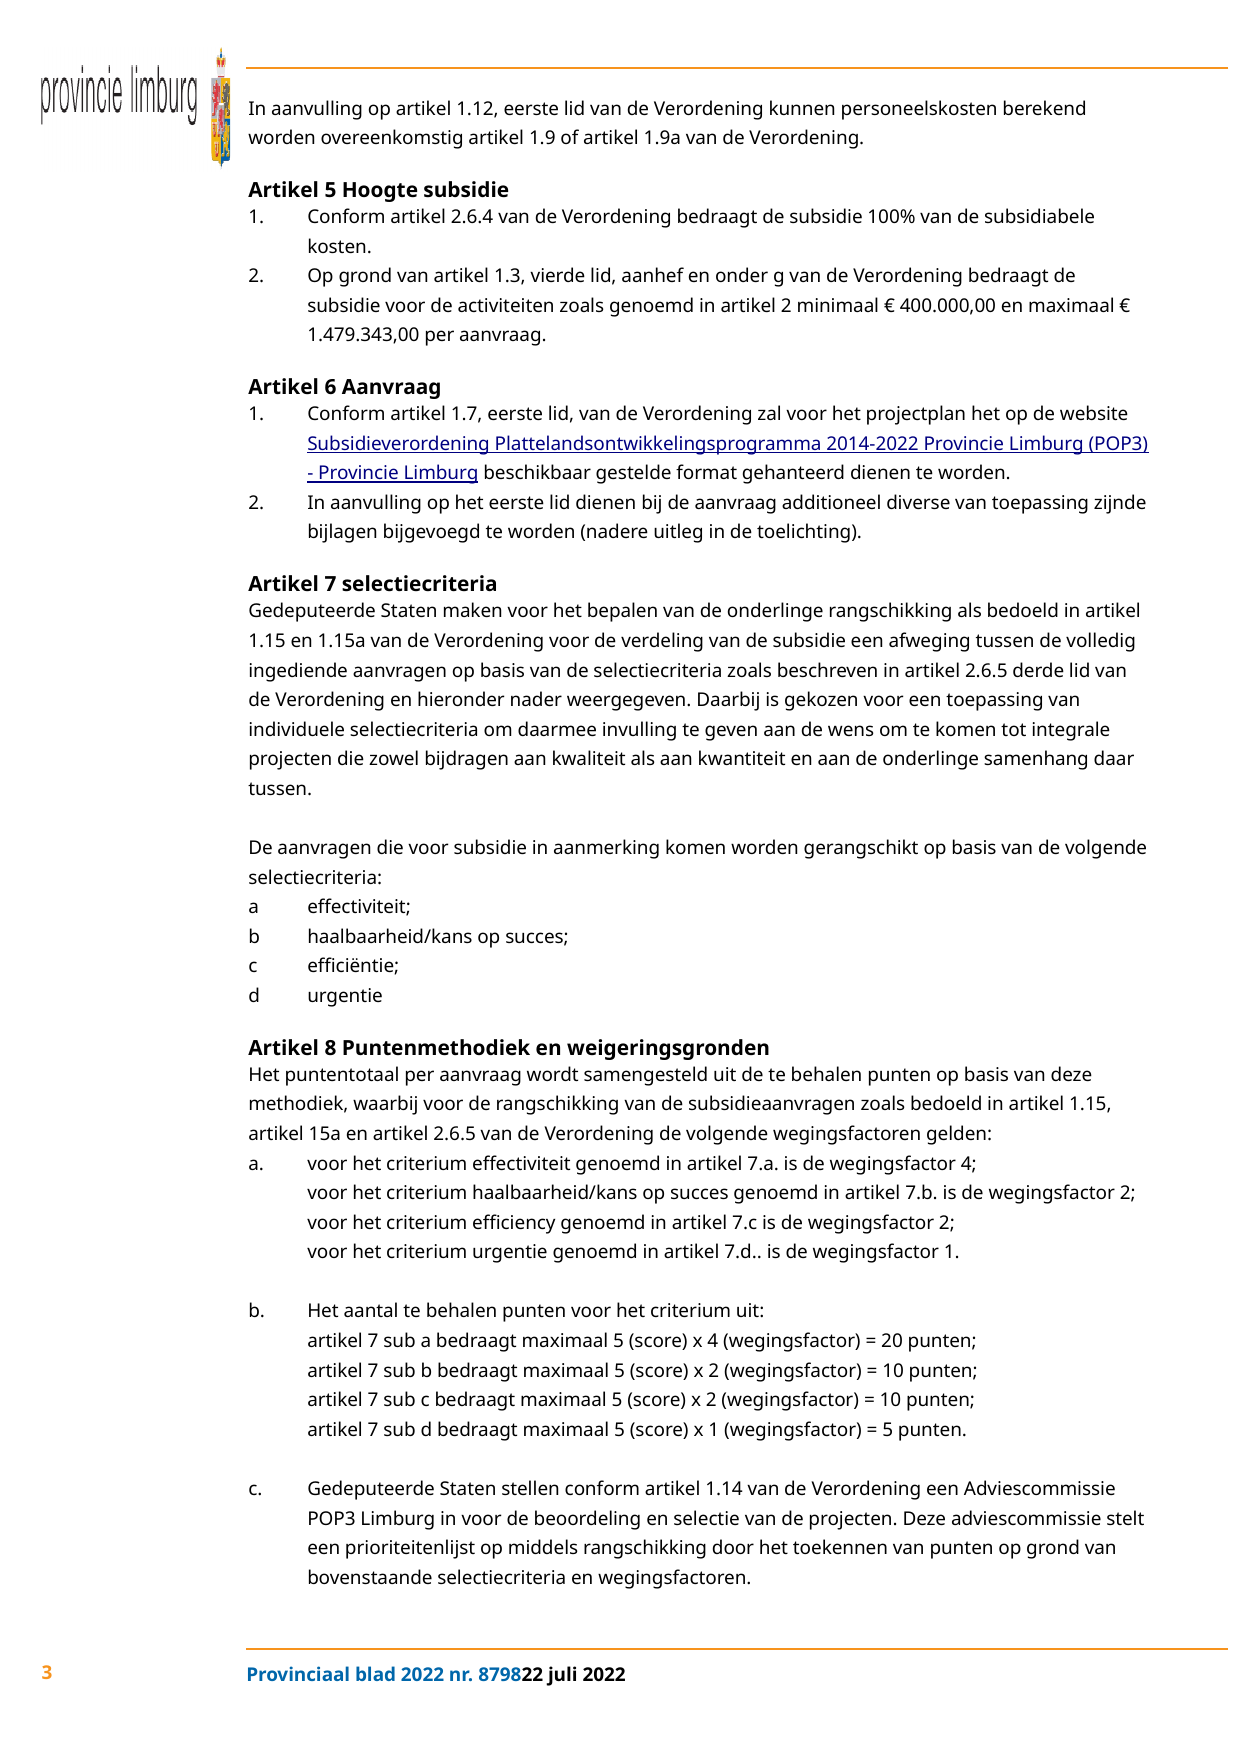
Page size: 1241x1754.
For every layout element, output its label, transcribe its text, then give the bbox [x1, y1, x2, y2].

list effectiviteit; [248, 893, 1152, 919]
list artikel 7 sub d bedraagt maximaal 5 (score) x 1 (wegingsfactor) = 5 punten. [248, 1416, 1152, 1442]
text Artikel 5 Hoogte subsidie [248, 175, 1152, 203]
list voor het criterium urgentie genoemd in artikel 7.d.. is de wegingsfactor 1. [248, 1238, 1152, 1264]
list In aanvulling op het eerste lid dienen bij de aanvraag additioneel diverse van toepassing zijnde bijlagen bijgevoegd te worden (nadere uitleg in de toelichting). [248, 489, 1152, 544]
list haalbaarheid/kans op succes; [248, 923, 1152, 949]
list voor het criterium efficiency genoemd in artikel 7.c is de wegingsfactor 2; [248, 1209, 1152, 1235]
list urgentie [248, 982, 1152, 1008]
text Het puntentotaal per aanvraag wordt samengesteld uit de te behalen punten op basis van deze methodiek, waarbij voor de rangschikking van de subsidieaanvragen zoals bedoeld in artikel 1.15, artikel 15a en artikel 2.6.5 van de Verordening de volgende wegingsfactoren gelden: [248, 1061, 1152, 1146]
list Conform artikel 2.6.4 van de Verordening bedraagt de subsidie 100% van de subsidiabele kosten. [248, 203, 1152, 258]
text Gedeputeerde Staten maken voor het bepalen van de onderlinge rangschikking als bedoeld in artikel 1.15 en 1.15a van de Verordening voor de verdeling van de subsidie een afweging tussen de volledig ingediende aanvragen op basis van de selectiecriteria zoals beschreven in artikel 2.6.5 derde lid van de Verordening en hieronder nader weergegeven. Daarbij is gekozen voor een toepassing van individuele selectiecriteria om daarmee invulling te geven aan de wens om te komen tot integrale projecten die zowel bijdragen aan kwaliteit als aan kwantiteit en aan de onderlinge samenhang daar tussen. [248, 598, 1152, 801]
list artikel 7 sub b bedraagt maximaal 5 (score) x 2 (wegingsfactor) = 10 punten; [248, 1357, 1152, 1383]
text In aanvulling op artikel 1.12, eerste lid van de Verordening kunnen personeelskosten berekend worden overeenkomstig artikel 1.9 of artikel 1.9a van de Verordening. [248, 95, 1152, 150]
list artikel 7 sub c bedraagt maximaal 5 (score) x 2 (wegingsfactor) = 10 punten; [248, 1386, 1152, 1412]
list voor het criterium effectiviteit genoemd in artikel 7.a. is de wegingsfactor 4; [248, 1150, 1152, 1176]
list voor het criterium haalbaarheid/kans op succes genoemd in artikel 7.b. is de wegingsfactor 2; [248, 1179, 1152, 1205]
text Artikel 6 Aanvraag [248, 372, 1152, 400]
picture [41, 47, 231, 172]
list efficiëntie; [248, 953, 1152, 978]
text De aanvragen die voor subsidie in aanmerking komen worden gerangschikt op basis van de volgende selectiecriteria: [248, 834, 1152, 889]
list Op grond van artikel 1.3, vierde lid, aanhef en onder g van de Verordening bedraagt de subsidie voor de activiteiten zoals genoemd in artikel 2 minimaal € 400.000,00 en maximaal € 1.479.343,00 per aanvraag. [248, 262, 1152, 347]
list Het aantal te behalen punten voor het criterium uit: [248, 1298, 1152, 1323]
text Artikel 7 selectiecriteria [248, 569, 1152, 598]
list artikel 7 sub a bedraagt maximaal 5 (score) x 4 (wegingsfactor) = 20 punten; [248, 1327, 1152, 1353]
list Gedeputeerde Staten stellen conform artikel 1.14 van de Verordening een Adviescommissie POP3 Limburg in voor de beoordeling en selectie van de projecten. Deze adviescommissie stelt een prioriteitenlijst op middels rangschikking door het toekennen van punten op grond van bovenstaande selectiecriteria en wegingsfactoren. [248, 1475, 1152, 1590]
list Conform artikel 1.7, eerste lid, van de Verordening zal voor het projectplan het op de website Subsidieverordening Plattelandsontwikkelingsprogramma 2014-2022 Provincie Limburg (POP3) - Provincie Limburg beschikbaar gestelde format gehanteerd dienen te worden. [248, 400, 1152, 485]
text Artikel 8 Puntenmethodiek en weigeringsgronden [248, 1033, 1152, 1061]
